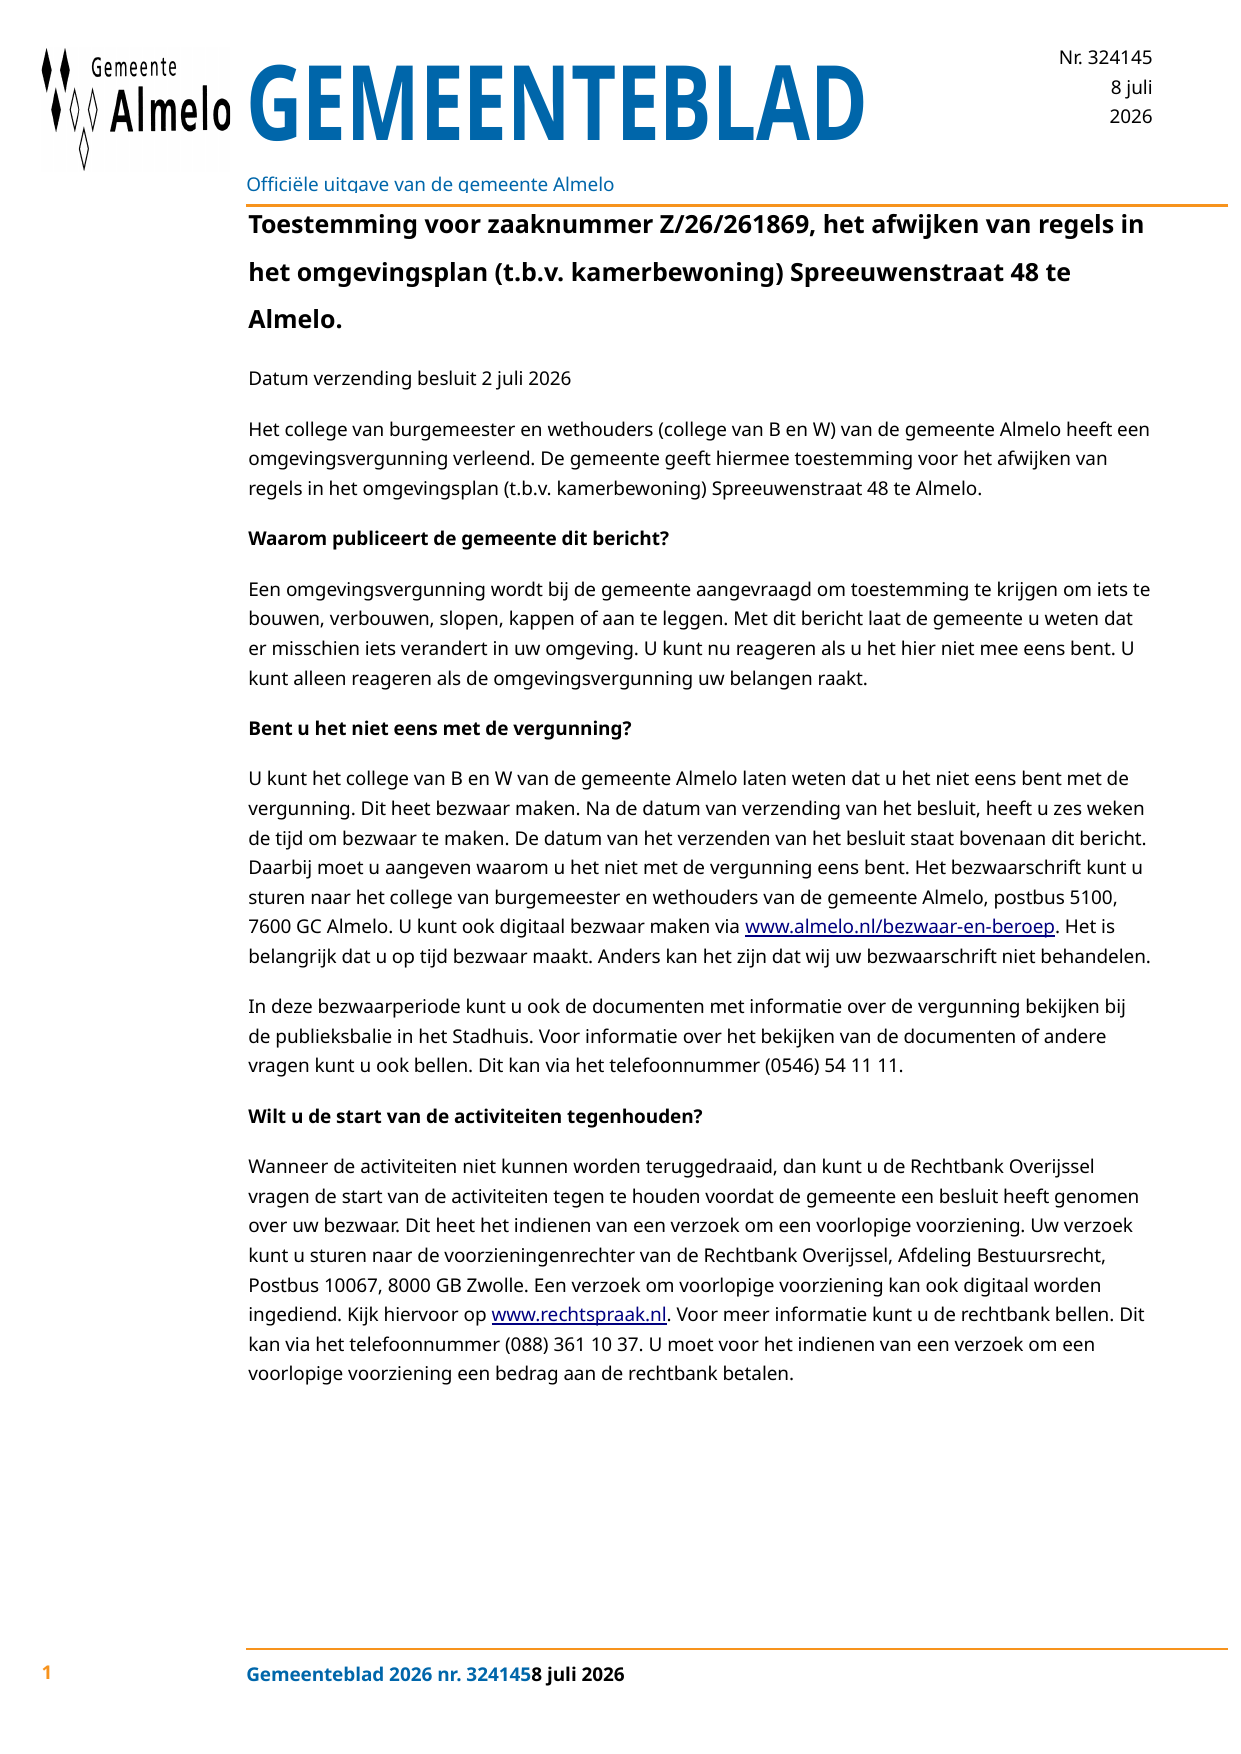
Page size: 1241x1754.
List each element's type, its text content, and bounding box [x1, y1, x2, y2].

picture [41, 47, 231, 172]
text Waarom publiceert de gemeente dit bericht? [248, 526, 1152, 551]
text Toestemming voor zaaknummer Z/26/261869, het afwijken van regels in het omgevingsplan (t.b.v. kamerbewoning) Spreeuwenstraat 48 te Almelo. [248, 207, 1152, 336]
text Een omgevingsvergunning wordt bij de gemeente aangevraagd om toestemming te krijgen om iets te bouwen, verbouwen, slopen, kappen of aan te leggen. Met dit bericht laat de gemeente u weten dat er misschien iets verandert in uw omgeving. U kunt nu reageren als u het hier niet mee eens bent. U kunt alleen reageren als de omgevingsvergunning uw belangen raakt. [248, 576, 1152, 690]
text U kunt het college van B en W van de gemeente Almelo laten weten dat u het niet eens bent met de vergunning. Dit heet bezwaar maken. Na de datum van verzending van het besluit, heeft u zes weken de tijd om bezwaar te maken. De datum van het verzenden van het besluit staat bovenaan dit bericht. Daarbij moet u aangeven waarom u het niet met de vergunning eens bent. Het bezwaarschrift kunt u sturen naar het college van burgemeester en wethouders van de gemeente Almelo, postbus 5100, 7600 GC Almelo. U kunt ook digitaal bezwaar maken via www.almelo.nl/bezwaar-en-beroep. Het is belangrijk dat u op tijd bezwaar maakt. Anders kan het zijn dat wij uw bezwaarschrift niet behandelen. [248, 766, 1152, 969]
text Het college van burgemeester en wethouders (college van B en W) van de gemeente Almelo heeft een omgevingsvergunning verleend. De gemeente geeft hiermee toestemming voor het afwijken van regels in het omgevingsplan (t.b.v. kamerbewoning) Spreeuwenstraat 48 te Almelo. [248, 416, 1152, 501]
text Wanneer de activiteiten niet kunnen worden teruggedraaid, dan kunt u de Rechtbank Overijssel vragen de start van de activiteiten tegen te houden voordat de gemeente een besluit heeft genomen over uw bezwaar. Dit heet het indienen van een verzoek om een voorlopige voorziening. Uw verzoek kunt u sturen naar de voorzieningenrechter van de Rechtbank Overijssel, Afdeling Bestuursrecht, Postbus 10067, 8000 GB Zwolle. Een verzoek om voorlopige voorziening kan ook digitaal worden ingediend. Kijk hiervoor op www.rechtspraak.nl. Voor meer informatie kunt u de rechtbank bellen. Dit kan via het telefoonnummer (088) 361 10 37. U moet voor het indienen van een verzoek om een voorlopige voorziening een bedrag aan de rechtbank betalen. [248, 1153, 1152, 1386]
text Wilt u de start van de activiteiten tegenhouden? [248, 1103, 1152, 1129]
text In deze bezwaarperiode kunt u ook de documenten met informatie over de vergunning bekijken bij de publieksbalie in het Stadhuis. Voor informatie over het bekijken van de documenten of andere vragen kunt u ook bellen. Dit kan via het telefoonnummer (0546) 54 11 11. [248, 993, 1152, 1078]
text Bent u het niet eens met de vergunning? [248, 715, 1152, 741]
text Datum verzending besluit 2 juli 2026 [248, 366, 1152, 391]
